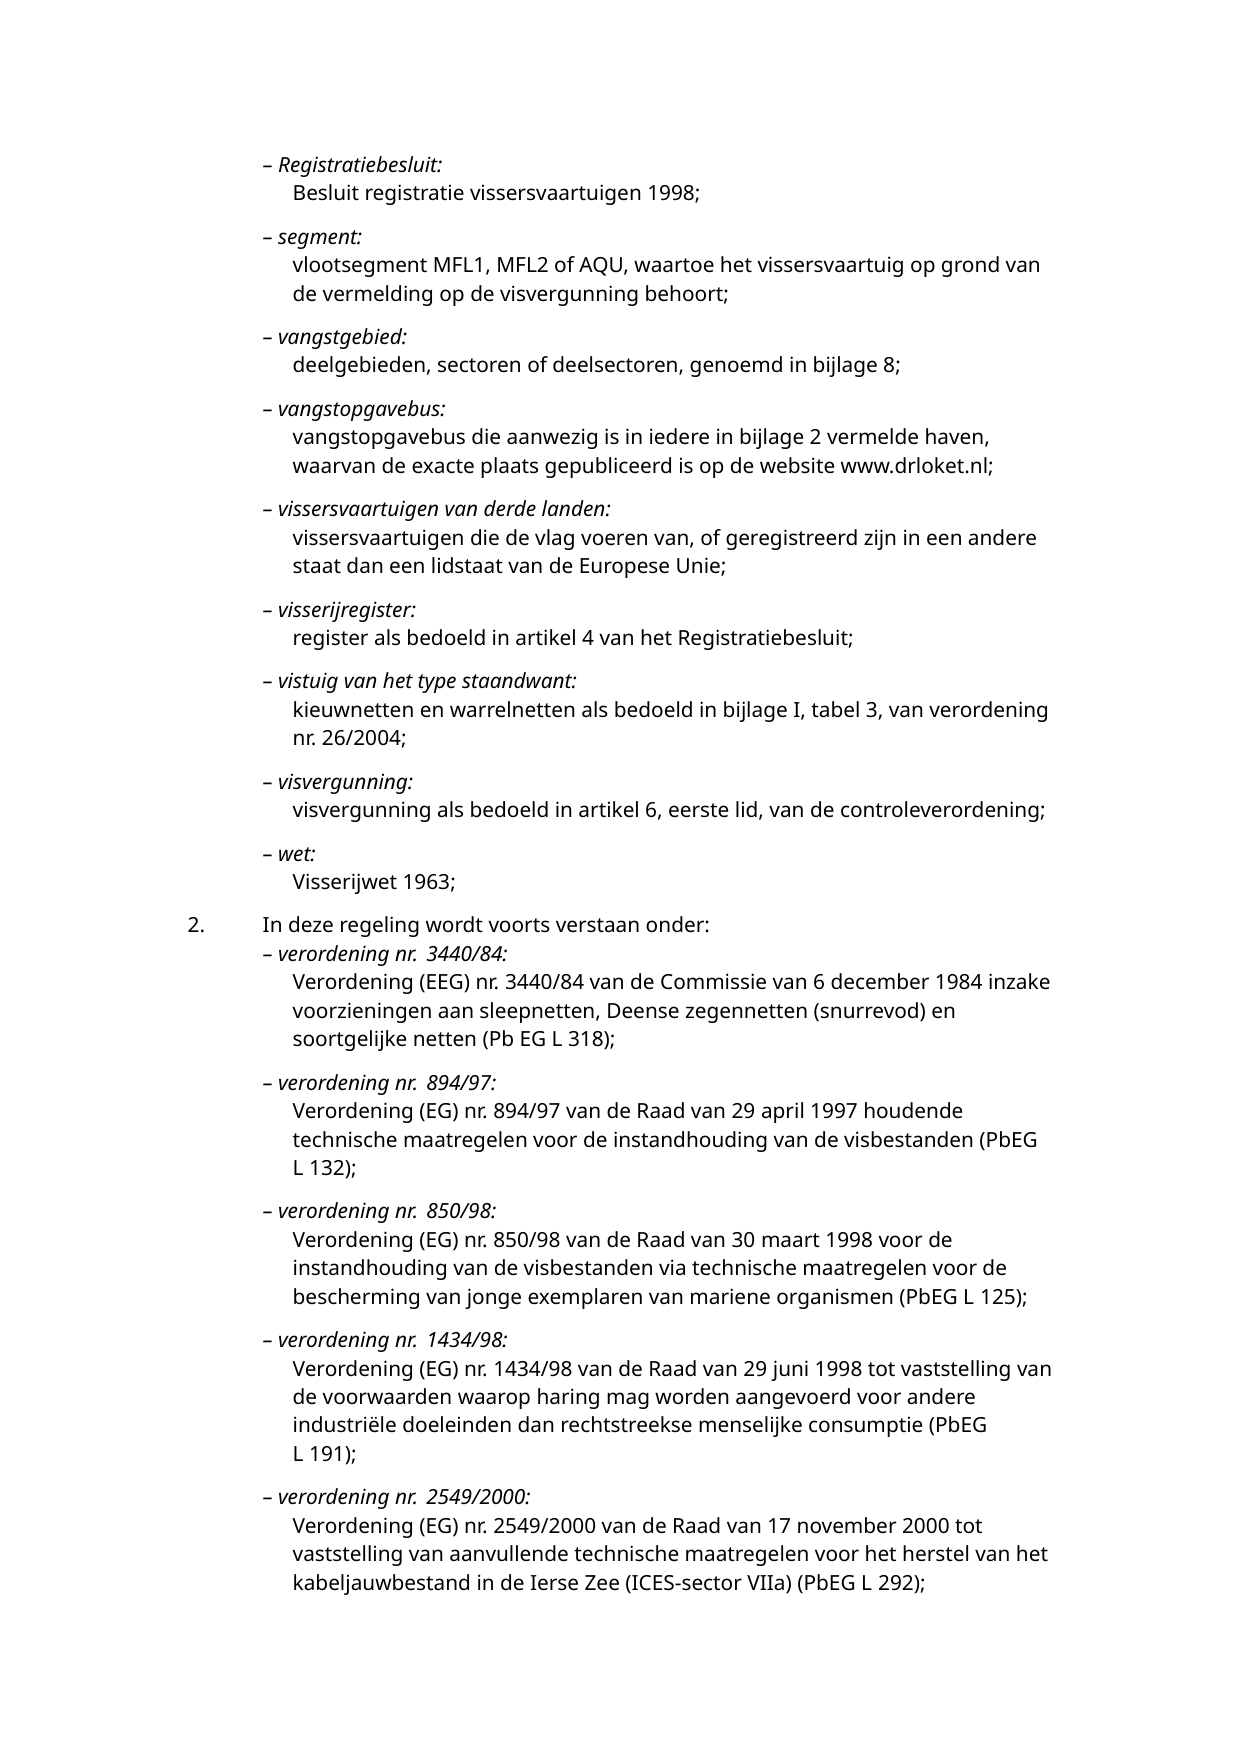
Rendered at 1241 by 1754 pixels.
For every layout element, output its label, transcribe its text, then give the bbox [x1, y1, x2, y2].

list Verordening (EG) nr. 894/97 van de Raad van 29 april 1997 houdende technische maatregelen voor de instandhouding van de visbestanden (PbEG L 132); [217, 1096, 1053, 1182]
list In deze regeling wordt voorts verstaan onder: [187, 911, 1053, 939]
list – verordening nr. 850/98: [187, 1197, 1053, 1225]
list – vissersvaartuigen van derde landen: [187, 494, 1053, 523]
list – verordening nr. 2549/2000: [187, 1482, 1053, 1511]
list – visserijregister: [187, 595, 1053, 623]
list – verordening nr. 1434/98: [187, 1325, 1053, 1354]
list Verordening (EG) nr. 1434/98 van de Raad van 29 juni 1998 tot vaststelling van de voorwaarden waarop haring mag worden aangevoerd voor andere industriële doeleinden dan rechtstreekse menselijke consumptie (PbEG L 191); [217, 1354, 1053, 1467]
list Besluit registratie vissersvaartuigen 1998; [217, 178, 1053, 207]
list – visvergunning: [187, 767, 1053, 795]
list deelgebieden, sectoren of deelsectoren, genoemd in bijlage 8; [217, 351, 1053, 379]
list Verordening (EG) nr. 850/98 van de Raad van 30 maart 1998 voor de instandhouding van de visbestanden via technische maatregelen voor de bescherming van jonge exemplaren van mariene organismen (PbEG L 125); [217, 1225, 1053, 1310]
list kieuwnetten en warrelnetten als bedoeld in bijlage I, tabel 3, van verordening nr. 26/2004; [217, 695, 1053, 752]
list vissersvaartuigen die de vlag voeren van, of geregistreerd zijn in een andere staat dan een lidstaat van de Europese Unie; [217, 523, 1053, 580]
list Verordening (EEG) nr. 3440/84 van de Commissie van 6 december 1984 inzake voorzieningen aan sleepnetten, Deense zegennetten (snurrevod) en soortgelijke netten (Pb EG L 318); [217, 967, 1053, 1053]
list – segment: [187, 222, 1053, 250]
list – Registratiebesluit: [187, 150, 1053, 178]
list Visserijwet 1963; [217, 867, 1053, 896]
list – vangstopgavebus: [187, 394, 1053, 422]
list register als bedoeld in artikel 4 van het Registratiebesluit; [217, 623, 1053, 652]
list visvergunning als bedoeld in artikel 6, eerste lid, van de controleverordening; [217, 795, 1053, 824]
list vangstopgavebus die aanwezig is in iedere in bijlage 2 vermelde haven, waarvan de exacte plaats gepubliceerd is op de website www.drloket.nl; [217, 422, 1053, 479]
list – vistuig van het type staandwant: [187, 667, 1053, 695]
list – vangstgebied: [187, 322, 1053, 351]
list – verordening nr. 3440/84: [187, 939, 1053, 967]
list Verordening (EG) nr. 2549/2000 van de Raad van 17 november 2000 tot vaststelling van aanvullende technische maatregelen voor het herstel van het kabeljauwbestand in de Ierse Zee (ICES-sector VIIa) (PbEG L 292); [217, 1511, 1053, 1596]
list – wet: [187, 839, 1053, 867]
list – verordening nr. 894/97: [187, 1068, 1053, 1096]
list vlootsegment MFL1, MFL2 of AQU, waartoe het vissersvaartuig op grond van de vermelding op de visvergunning behoort; [217, 250, 1053, 307]
